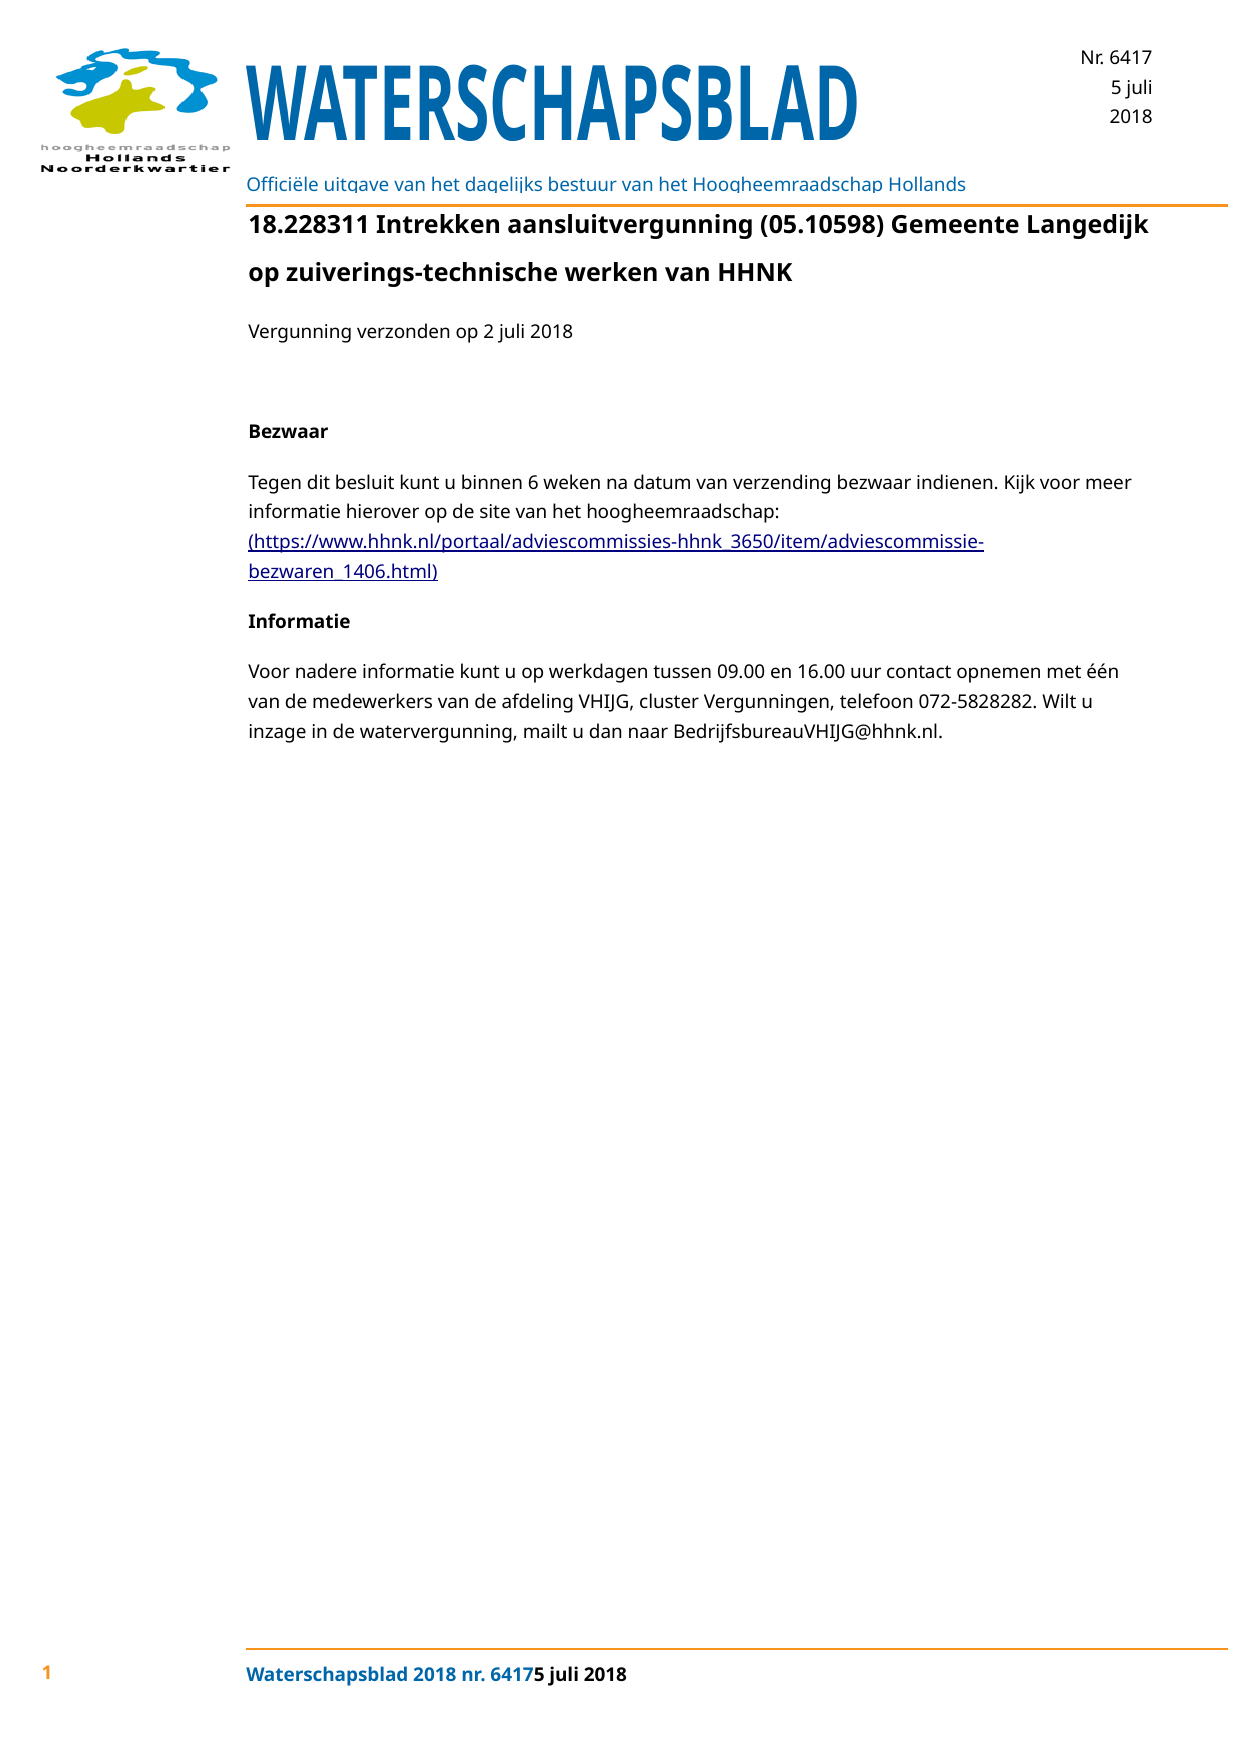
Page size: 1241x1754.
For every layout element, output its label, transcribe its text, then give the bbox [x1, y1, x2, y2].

text Voor nadere informatie kunt u op werkdagen tussen 09.00 en 16.00 uur contact opnemen met één van de medewerkers van de afdeling VHIJG, cluster Vergunningen, telefoon 072-5828282. Wilt u inzage in de watervergunning, mailt u dan naar BedrijfsbureauVHIJG@hhnk.nl. [248, 659, 1152, 744]
text Tegen dit besluit kunt u binnen 6 weken na datum van verzending bezwaar indienen. Kijk voor meer informatie hierover op de site van het hoogheemraadschap: (https://www.hhnk.nl/portaal/adviescommissies-hhnk_3650/item/adviescommissie-bezwaren_1406.html) [248, 469, 1152, 584]
text 18.228311 Intrekken aansluitvergunning (05.10598) Gemeente Langedijk op zuiverings-technische werken van HHNK [248, 207, 1152, 288]
text Vergunning verzonden op 2 juli 2018 [248, 318, 1152, 344]
text Bezwaar [248, 419, 1152, 444]
text Informatie [248, 608, 1152, 634]
picture [41, 47, 231, 172]
